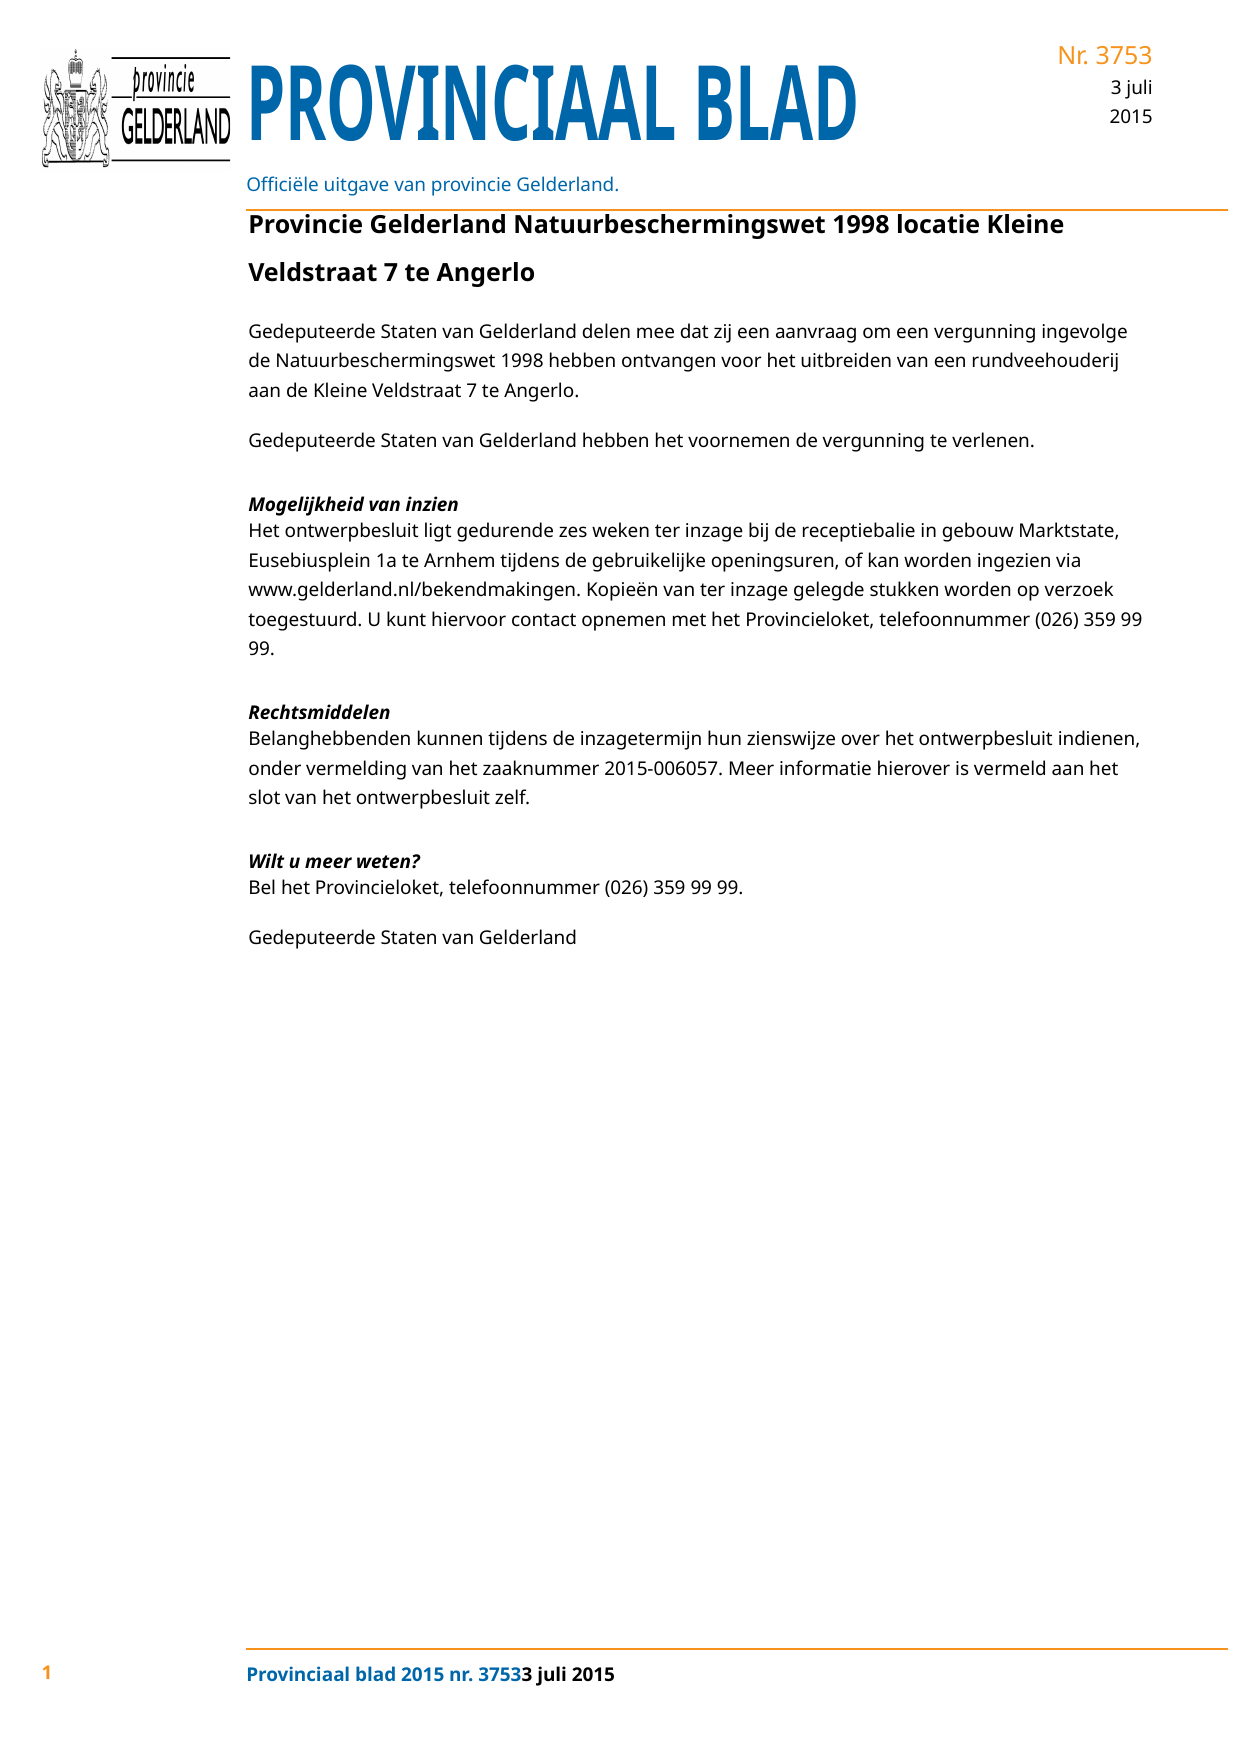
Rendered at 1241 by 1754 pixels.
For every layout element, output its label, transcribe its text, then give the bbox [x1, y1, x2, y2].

text Rechtsmiddelen [248, 699, 1152, 725]
text Gedeputeerde Staten van Gelderland delen mee dat zij een aanvraag om een vergunning ingevolge de Natuurbeschermingswet 1998 hebben ontvangen voor het uitbreiden van een rundveehouderij aan de Kleine Veldstraat 7 te Angerlo. [248, 318, 1152, 403]
picture [41, 47, 231, 172]
text Het ontwerpbesluit ligt gedurende zes weken ter inzage bij de receptiebalie in gebouw Marktstate, Eusebiusplein 1a te Arnhem tijdens de gebruikelijke openingsuren, of kan worden ingezien via www.gelderland.nl/bekendmakingen. Kopieën van ter inzage gelegde stukken worden op verzoek toegestuurd. U kunt hiervoor contact opnemen met het Provincieloket, telefoonnummer (026) 359 99 99. [248, 517, 1152, 661]
text Gedeputeerde Staten van Gelderland [248, 924, 1152, 950]
text Mogelijkheid van inzien [248, 491, 1152, 517]
text Provincie Gelderland Natuurbeschermingswet 1998 locatie Kleine Veldstraat 7 te Angerlo [248, 211, 1152, 288]
text Bel het Provincieloket, telefoonnummer (026) 359 99 99. [248, 874, 1152, 900]
text Gedeputeerde Staten van Gelderland hebben het voornemen de vergunning te verlenen. [248, 427, 1152, 453]
text Wilt u meer weten? [248, 848, 1152, 874]
text Belanghebbenden kunnen tijdens de inzagetermijn hun zienswijze over het ontwerpbesluit indienen, onder vermelding van het zaaknummer 2015-006057. Meer informatie hierover is vermeld aan het slot van het ontwerpbesluit zelf. [248, 725, 1152, 810]
